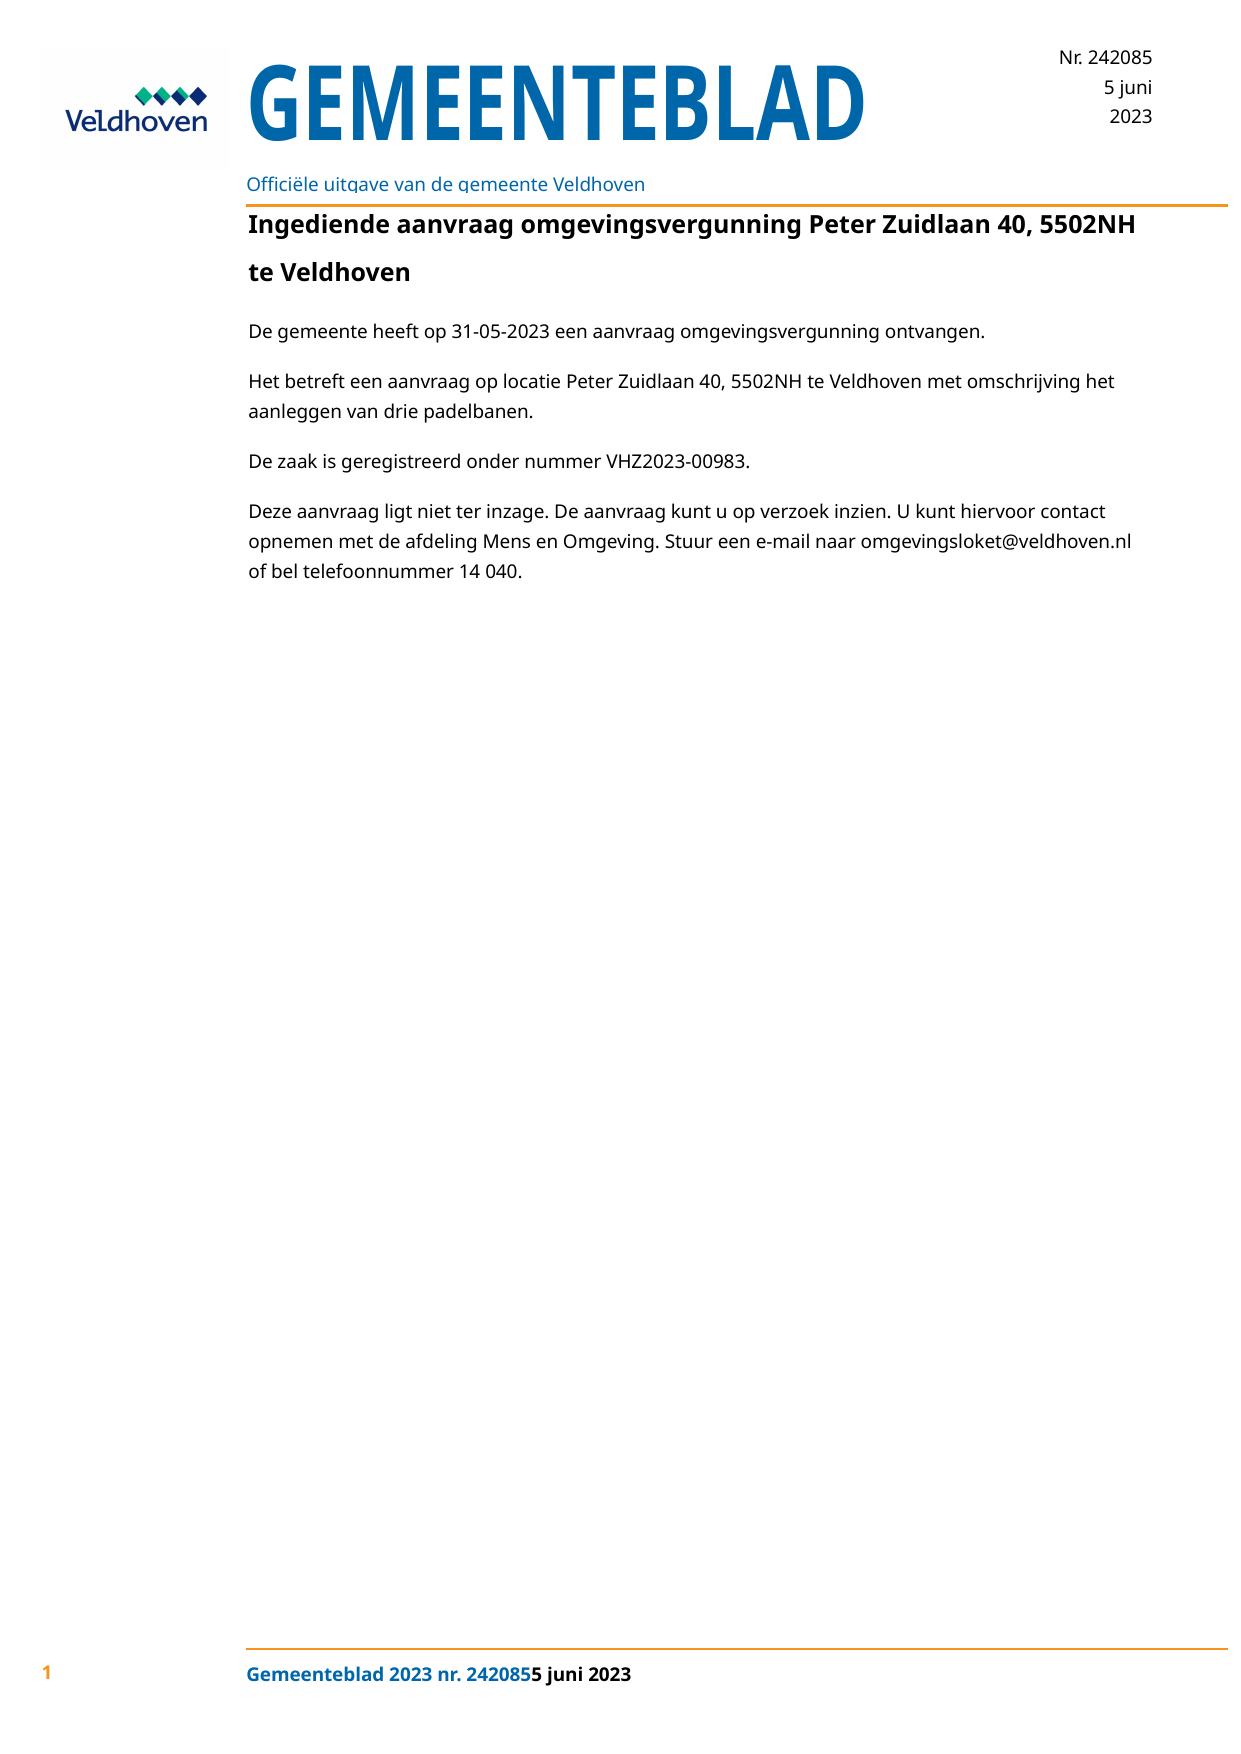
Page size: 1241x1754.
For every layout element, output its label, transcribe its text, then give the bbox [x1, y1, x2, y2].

text Ingediende aanvraag omgevingsvergunning Peter Zuidlaan 40, 5502NH te Veldhoven [248, 207, 1152, 288]
text Het betreft een aanvraag op locatie Peter Zuidlaan 40, 5502NH te Veldhoven met omschrijving het aanleggen van drie padelbanen. [248, 368, 1152, 424]
text De gemeente heeft op 31-05-2023 een aanvraag omgevingsvergunning ontvangen. [248, 318, 1152, 344]
picture [41, 47, 231, 172]
text De zaak is geregistreerd onder nummer VHZ2023-00983. [248, 448, 1152, 474]
text Deze aanvraag ligt niet ter inzage. De aanvraag kunt u op verzoek inzien. U kunt hiervoor contact opnemen met de afdeling Mens en Omgeving. Stuur een e-mail naar omgevingsloket@veldhoven.nl of bel telefoonnummer 14 040. [248, 499, 1152, 584]
